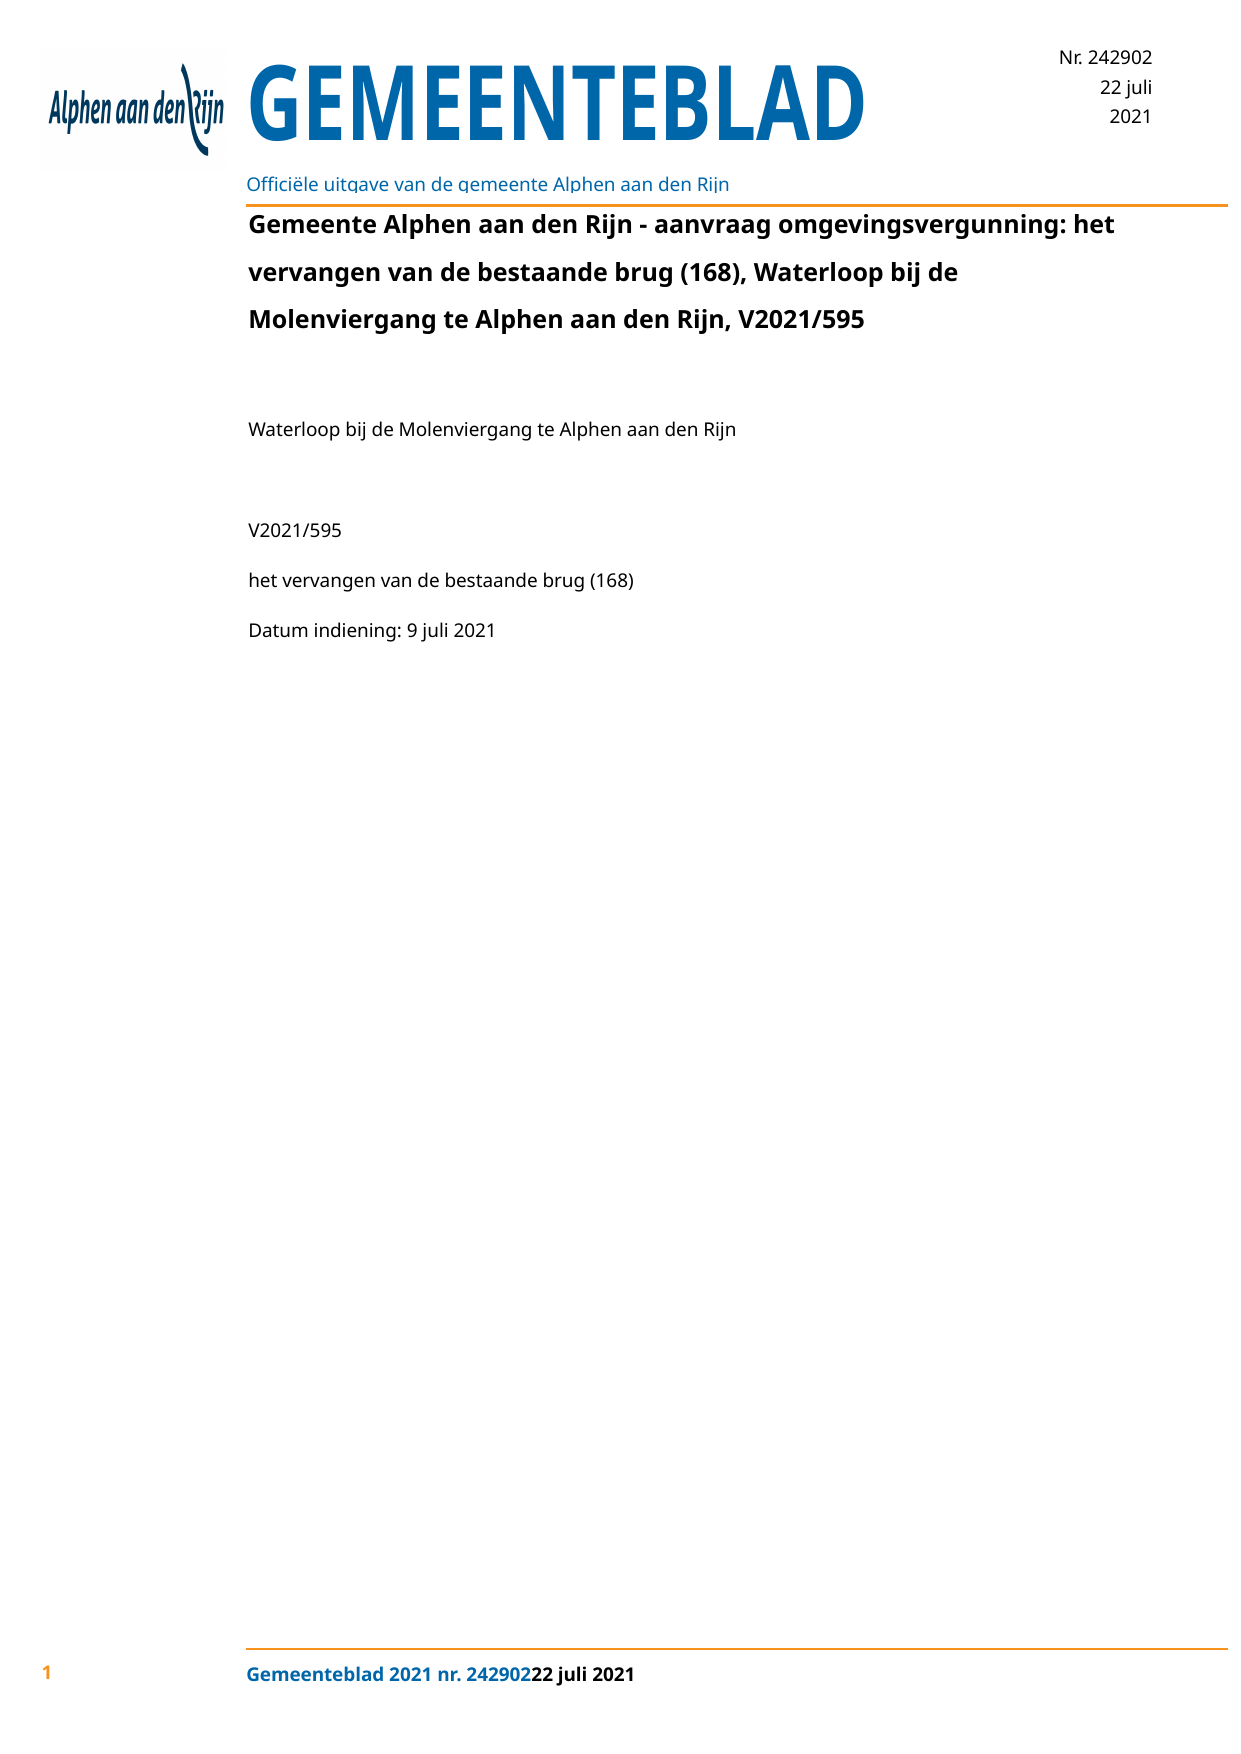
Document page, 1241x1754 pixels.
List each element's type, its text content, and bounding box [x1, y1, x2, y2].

text Waterloop bij de Molenviergang te Alphen aan den Rijn [248, 416, 1152, 442]
picture [41, 47, 231, 172]
text Gemeente Alphen aan den Rijn - aanvraag omgevingsvergunning: het vervangen van de bestaande brug (168), Waterloop bij de Molenviergang te Alphen aan den Rijn, V2021/595 [248, 207, 1152, 336]
text het vervangen van de bestaande brug (168) [248, 567, 1152, 593]
text Datum indiening: 9 juli 2021 [248, 618, 1152, 643]
text V2021/595 [248, 517, 1152, 542]
